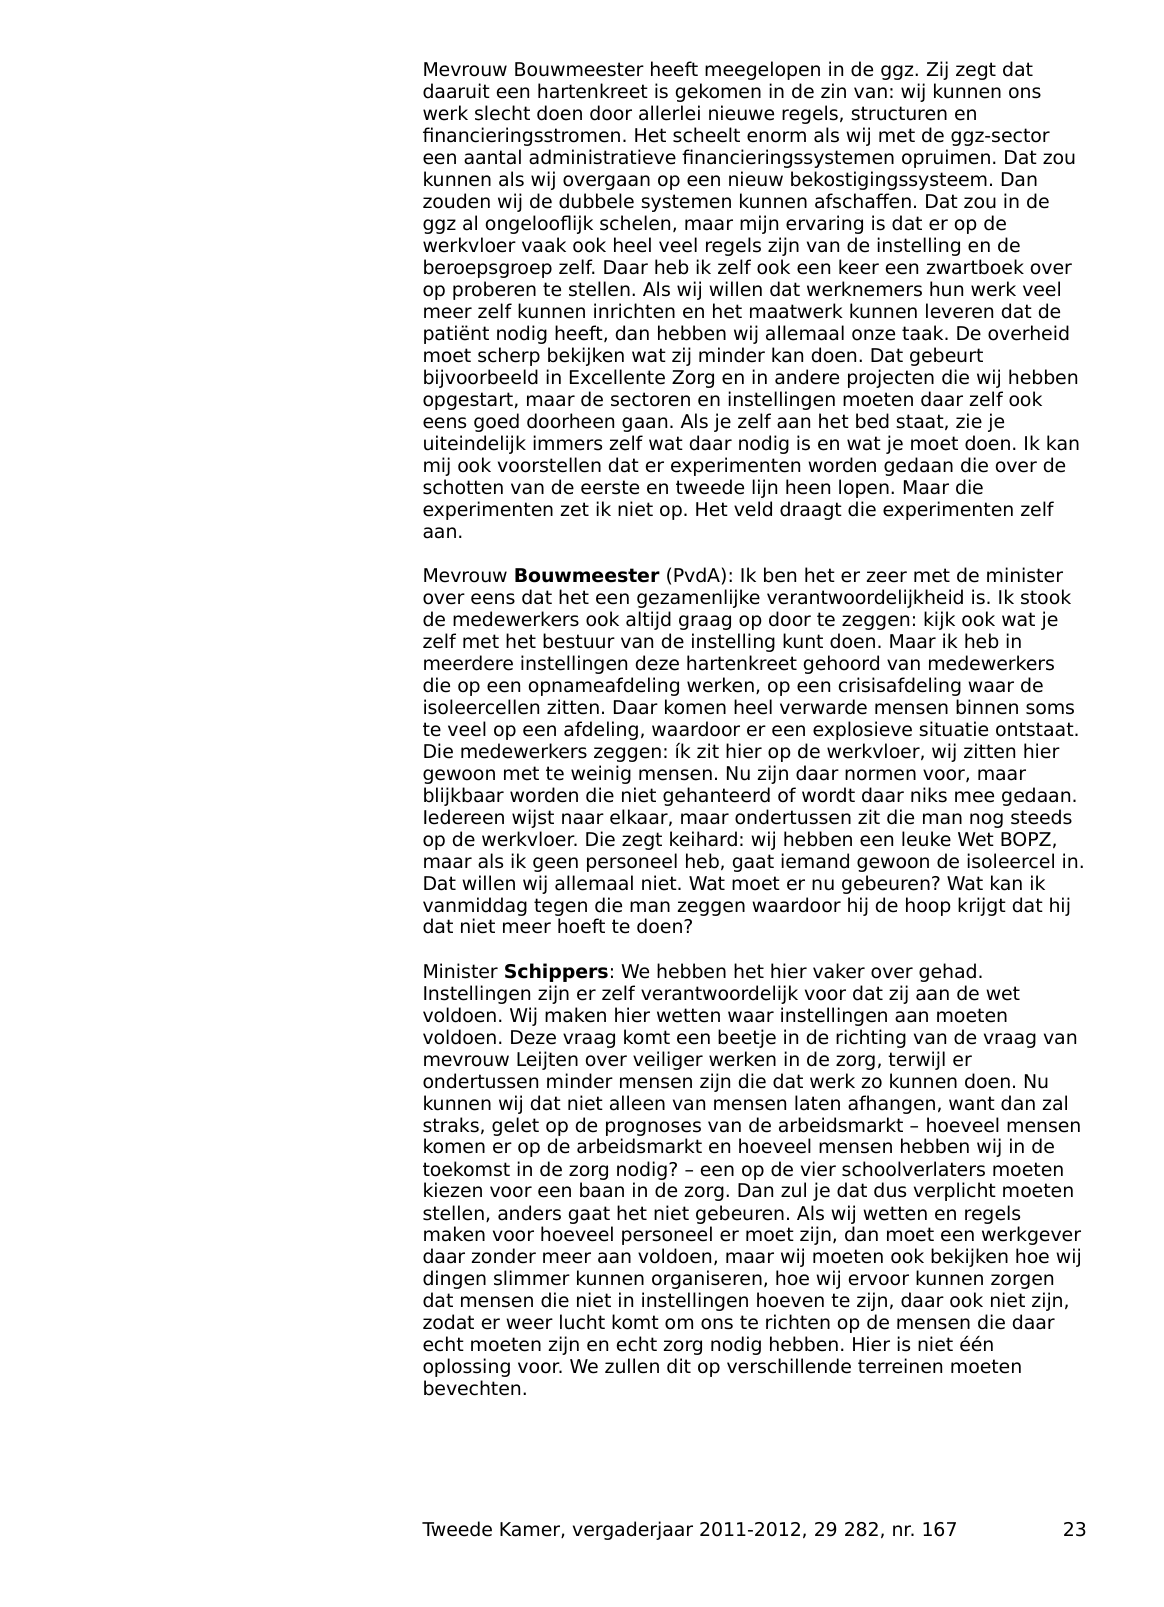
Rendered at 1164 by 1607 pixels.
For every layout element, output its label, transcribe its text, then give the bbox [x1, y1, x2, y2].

text Mevrouw Bouwmeester (PvdA): Ik ben het er zeer met de minister over eens dat het een gezamenlijke verantwoordelijkheid is. Ik stook de medewerkers ook altijd graag op door te zeggen: kijk ook wat je zelf met het bestuur van de instelling kunt doen. Maar ik heb in meerdere instellingen deze hartenkreet gehoord van medewerkers die op een opnameafdeling werken, op een crisisafdeling waar de isoleercellen zitten. Daar komen heel verwarde mensen binnen soms te veel op een afdeling, waardoor er een explosieve situatie ontstaat. Die medewerkers zeggen: ík zit hier op de werkvloer, wij zitten hier gewoon met te weinig mensen. Nu zijn daar normen voor, maar blijkbaar worden die niet gehanteerd of wordt daar niks mee gedaan. Iedereen wijst naar elkaar, maar ondertussen zit die man nog steeds op de werkvloer. Die zegt keihard: wij hebben een leuke Wet BOPZ, maar als ik geen personeel heb, gaat iemand gewoon de isoleercel in. Dat willen wij allemaal niet. Wat moet er nu gebeuren? Wat kan ik vanmiddag tegen die man zeggen waardoor hij de hoop krijgt dat hij dat niet meer hoeft te doen? [422, 565, 1087, 938]
text Mevrouw Bouwmeester heeft meegelopen in de ggz. Zij zegt dat daaruit een hartenkreet is gekomen in de zin van: wij kunnen ons werk slecht doen door allerlei nieuwe regels, structuren en financieringsstromen. Het scheelt enorm als wij met de ggz-sector een aantal administratieve financieringssystemen opruimen. Dat zou kunnen als wij overgaan op een nieuw bekostigingssysteem. Dan zouden wij de dubbele systemen kunnen afschaffen. Dat zou in de ggz al ongelooflijk schelen, maar mijn ervaring is dat er op de werkvloer vaak ook heel veel regels zijn van de instelling en de beroepsgroep zelf. Daar heb ik zelf ook een keer een zwartboek over op proberen te stellen. Als wij willen dat werknemers hun werk veel meer zelf kunnen inrichten en het maatwerk kunnen leveren dat de patiënt nodig heeft, dan hebben wij allemaal onze taak. De overheid moet scherp bekijken wat zij minder kan doen. Dat gebeurt bijvoorbeeld in Excellente Zorg en in andere projecten die wij hebben opgestart, maar de sectoren en instellingen moeten daar zelf ook eens goed doorheen gaan. Als je zelf aan het bed staat, zie je uiteindelijk immers zelf wat daar nodig is en wat je moet doen. Ik kan mij ook voorstellen dat er experimenten worden gedaan die over de schotten van de eerste en tweede lijn heen lopen. Maar die experimenten zet ik niet op. Het veld draagt die experimenten zelf aan. [422, 59, 1087, 543]
text Minister Schippers: We hebben het hier vaker over gehad. Instellingen zijn er zelf verantwoordelijk voor dat zij aan de wet voldoen. Wij maken hier wetten waar instellingen aan moeten voldoen. Deze vraag komt een beetje in de richting van de vraag van mevrouw Leijten over veiliger werken in de zorg, terwijl er ondertussen minder mensen zijn die dat werk zo kunnen doen. Nu kunnen wij dat niet alleen van mensen laten afhangen, want dan zal straks, gelet op de prognoses van de arbeidsmarkt – hoeveel mensen komen er op de arbeidsmarkt en hoeveel mensen hebben wij in de toekomst in de zorg nodig? – een op de vier schoolverlaters moeten kiezen voor een baan in de zorg. Dan zul je dat dus verplicht moeten stellen, anders gaat het niet gebeuren. Als wij wetten en regels maken voor hoeveel personeel er moet zijn, dan moet een werkgever daar zonder meer aan voldoen, maar wij moeten ook bekijken hoe wij dingen slimmer kunnen organiseren, hoe wij ervoor kunnen zorgen dat mensen die niet in instellingen hoeven te zijn, daar ook niet zijn, zodat er weer lucht komt om ons te richten op de mensen die daar echt moeten zijn en echt zorg nodig hebben. Hier is niet één oplossing voor. We zullen dit op verschillende terreinen moeten bevechten. [422, 961, 1087, 1400]
